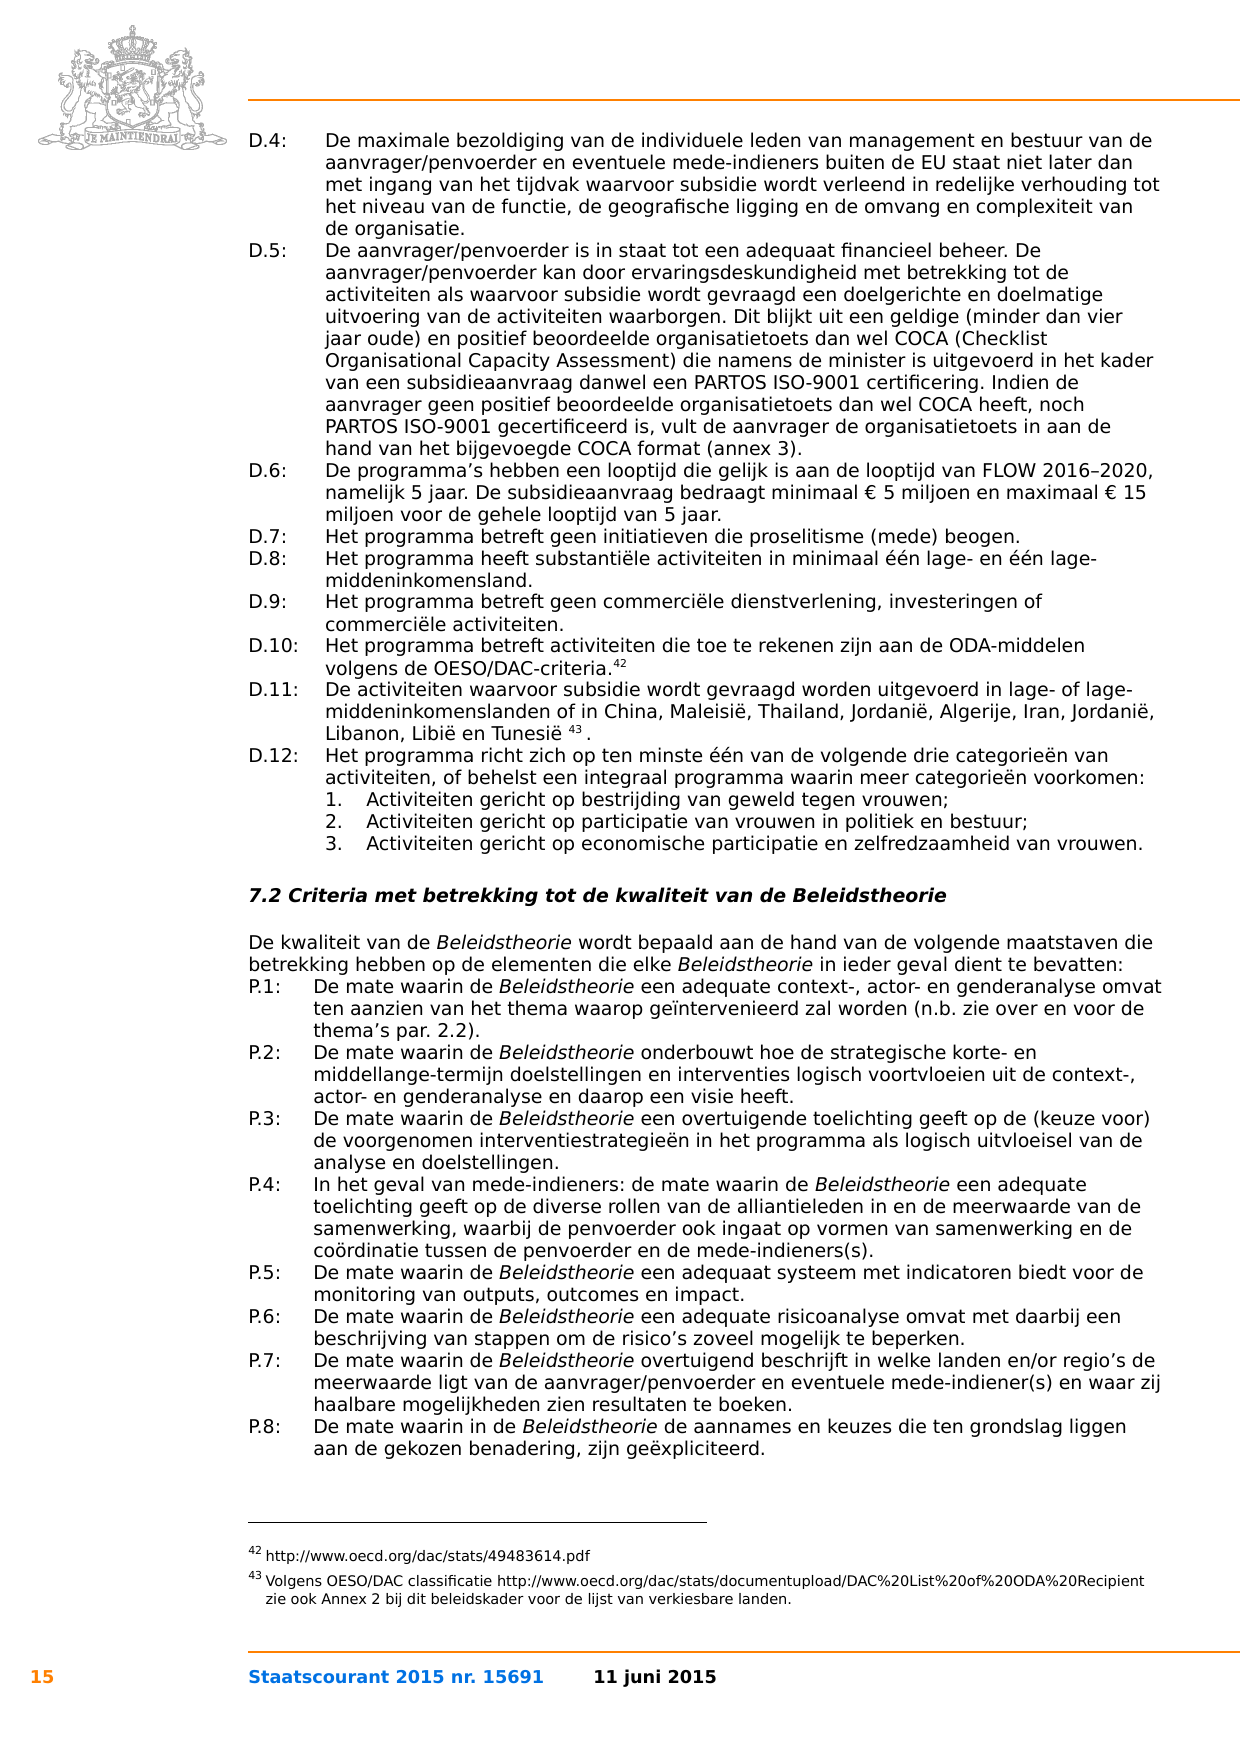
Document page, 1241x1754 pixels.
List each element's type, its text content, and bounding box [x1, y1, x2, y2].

text 1. Activiteiten gericht op bestrijding van geweld tegen vrouwen; [325, 789, 1163, 811]
text 3. Activiteiten gericht op economische participatie en zelfredzaamheid van vrouwen. [325, 833, 1163, 855]
text P.7: De mate waarin de Beleidstheorie overtuigend beschrijft in welke landen en/or regio’s de meerwaarde ligt van de aanvrager/penvoerder en eventuele mede-indiener(s) en waar zij haalbare mogelijkheden zien resultaten te boeken. [248, 1350, 1163, 1416]
text P.8: De mate waarin in de Beleidstheorie de aannames en keuzes die ten grondslag liggen aan de gekozen benadering, zijn geëxpliciteerd. [248, 1416, 1163, 1460]
text Volgens OESO/DAC classificatie http://www.oecd.org/dac/stats/documentupload/DAC%20List%20of%20ODA%20Recipient zie ook Annex 2 bij dit beleidskader voor de lijst van verkiesbare landen. [248, 1569, 1163, 1608]
text De kwaliteit van de Beleidstheorie wordt bepaald aan de hand van de volgende maatstaven die betrekking hebben op de elementen die elke Beleidstheorie in ieder geval dient te bevatten: [248, 932, 1163, 976]
text P.2: De mate waarin de Beleidstheorie onderbouwt hoe de strategische korte- en middellange-termijn doelstellingen en interventies logisch voortvloeien uit de context-, actor- en genderanalyse en daarop een visie heeft. [248, 1042, 1163, 1108]
text P.1: De mate waarin de Beleidstheorie een adequate context-, actor- en genderanalyse omvat ten aanzien van het thema waarop geïntervenieerd zal worden (n.b. zie over en voor de thema’s par. 2.2). [248, 976, 1163, 1042]
text http://www.oecd.org/dac/stats/49483614.pdf [248, 1544, 1163, 1566]
picture [38, 25, 227, 150]
text P.4: In het geval van mede-indieners: de mate waarin de Beleidstheorie een adequate toelichting geeft op de diverse rollen van de alliantieleden in en de meerwaarde van de samenwerking, waarbij de penvoerder ook ingaat op vormen van samenwerking en de coördinatie tussen de penvoerder en de mede-indieners(s). [248, 1174, 1163, 1262]
text D.9: Het programma betreft geen commerciële dienstverlening, investeringen of commerciële activiteiten. [248, 591, 1163, 635]
text P.5: De mate waarin de Beleidstheorie een adequaat systeem met indicatoren biedt voor de monitoring van outputs, outcomes en impact. [248, 1262, 1163, 1306]
text D.11: De activiteiten waarvoor subsidie wordt gevraagd worden uitgevoerd in lage- of lage-middeninkomenslanden of in China, Maleisië, Thailand, Jordanië, Algerije, Iran, Jordanië, Libanon, Libië en Tunesië . [248, 679, 1163, 745]
text D.7: Het programma betreft geen initiatieven die proselitisme (mede) beogen. [248, 526, 1163, 547]
text D.6: De programma’s hebben een looptijd die gelijk is aan de looptijd van FLOW 2016–2020, namelijk 5 jaar. De subsidieaanvraag bedraagt minimaal € 5 miljoen en maximaal € 15 miljoen voor de gehele looptijd van 5 jaar. [248, 459, 1163, 526]
text D.10: Het programma betreft activiteiten die toe te rekenen zijn aan de ODA-middelen volgens de OESO/DAC-criteria. [248, 635, 1163, 679]
text D.8: Het programma heeft substantiële activiteiten in minimaal één lage- en één lage-middeninkomensland. [248, 547, 1163, 591]
subtitle 7.2 Criteria met betrekking tot de kwaliteit van de Beleidstheorie [248, 885, 1163, 907]
text P.6: De mate waarin de Beleidstheorie een adequate risicoanalyse omvat met daarbij een beschrijving van stappen om de risico’s zoveel mogelijk te beperken. [248, 1306, 1163, 1350]
text D.12: Het programma richt zich op ten minste één van de volgende drie categorieën van activiteiten, of behelst een integraal programma waarin meer categorieën voorkomen: [248, 745, 1163, 789]
text P.3: De mate waarin de Beleidstheorie een overtuigende toelichting geeft op de (keuze voor) de voorgenomen interventiestrategieën in het programma als logisch uitvloeisel van de analyse en doelstellingen. [248, 1108, 1163, 1174]
text D.4: De maximale bezoldiging van de individuele leden van management en bestuur van de aanvrager/penvoerder en eventuele mede-indieners buiten de EU staat niet later dan met ingang van het tijdvak waarvoor subsidie wordt verleend in redelijke verhouding tot het niveau van de functie, de geografische ligging en de omvang en complexiteit van de organisatie. [248, 130, 1163, 240]
text D.5: De aanvrager/penvoerder is in staat tot een adequaat financieel beheer. De aanvrager/penvoerder kan door ervaringsdeskundigheid met betrekking tot de activiteiten als waarvoor subsidie wordt gevraagd een doelgerichte en doelmatige uitvoering van de activiteiten waarborgen. Dit blijkt uit een geldige (minder dan vier jaar oude) en positief beoordeelde organisatietoets dan wel COCA (Checklist Organisational Capacity Assessment) die namens de minister is uitgevoerd in het kader van een subsidieaanvraag danwel een PARTOS ISO-9001 certificering. Indien de aanvrager geen positief beoordeelde organisatietoets dan wel COCA heeft, noch PARTOS ISO-9001 gecertificeerd is, vult de aanvrager de organisatietoets in aan de hand van het bijgevoegde COCA format (annex 3). [248, 240, 1163, 459]
text 2. Activiteiten gericht op participatie van vrouwen in politiek en bestuur; [325, 811, 1163, 833]
